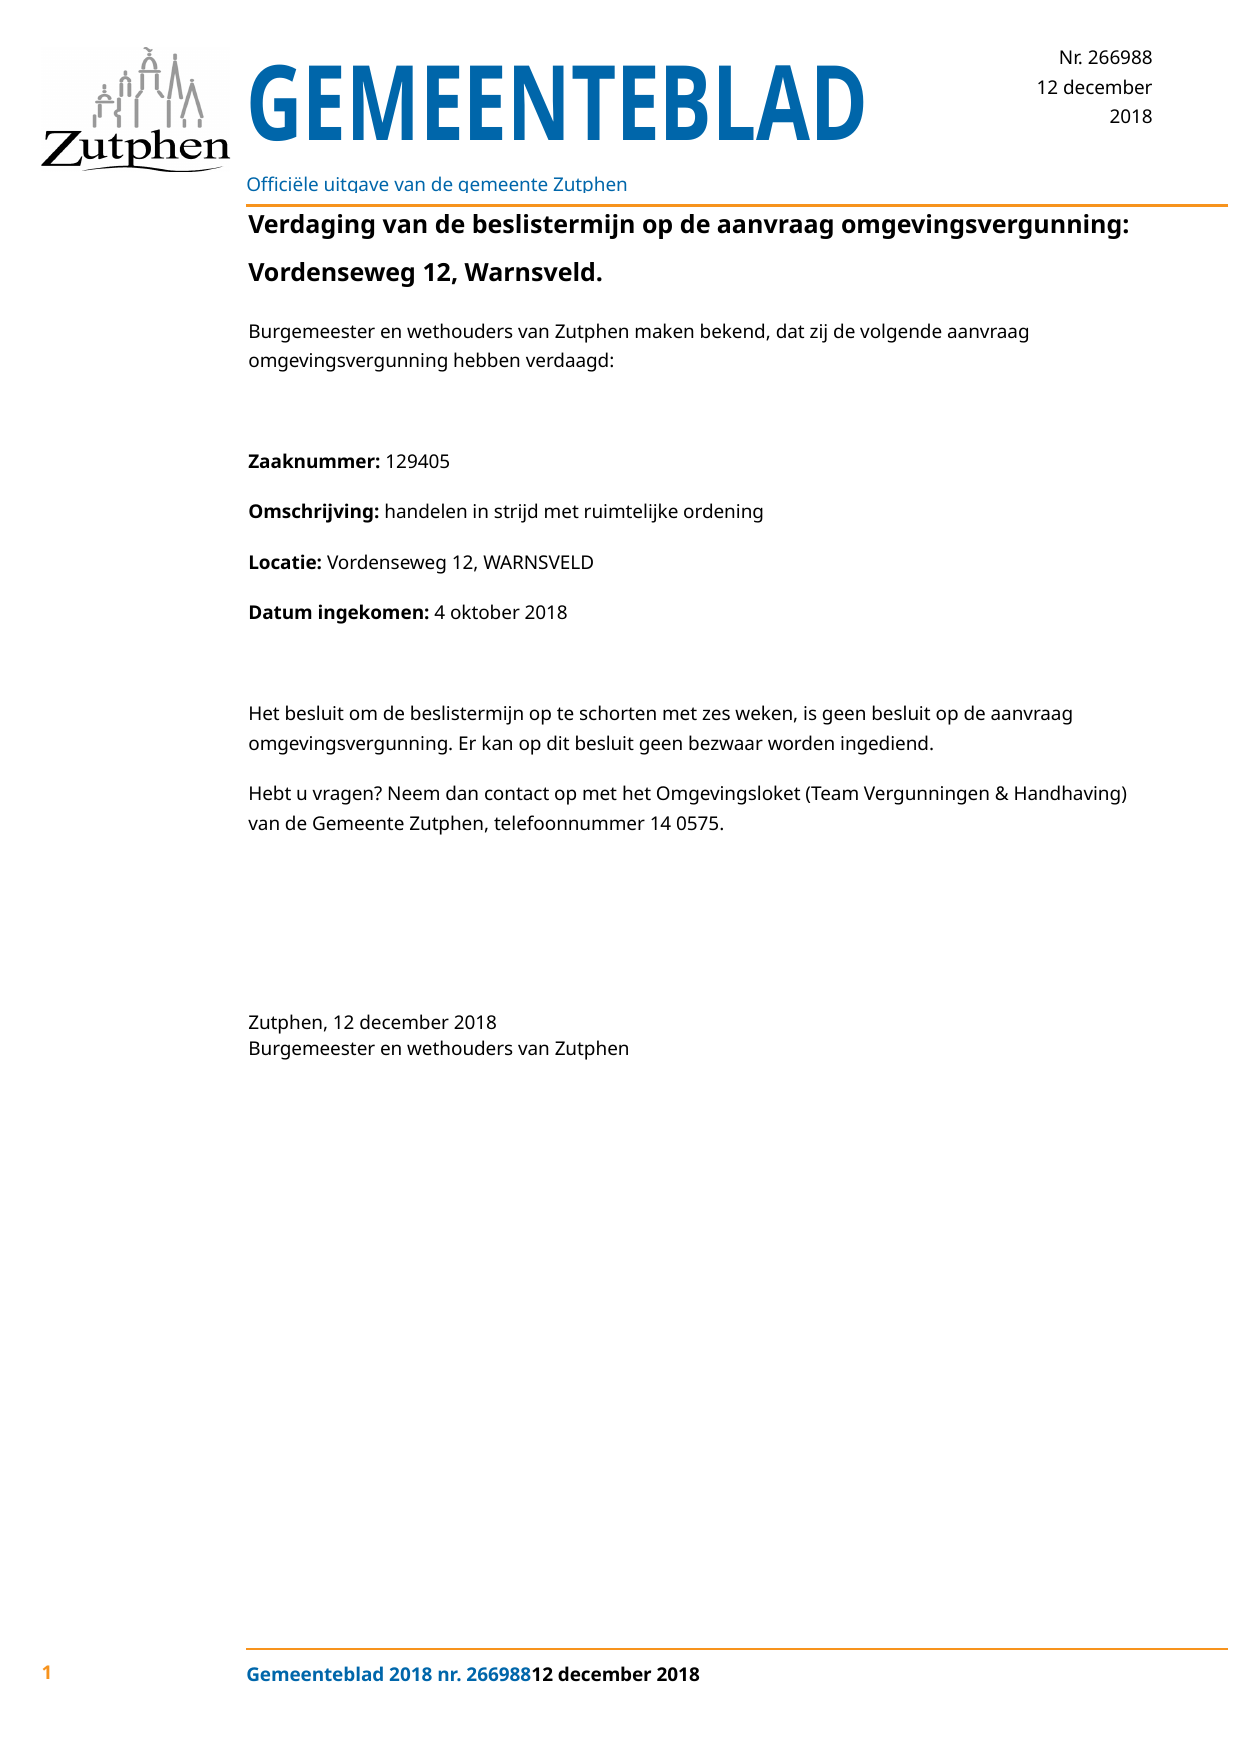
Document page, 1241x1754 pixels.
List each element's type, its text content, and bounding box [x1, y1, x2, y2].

text Zaaknummer: 129405 [248, 448, 1152, 474]
text Verdaging van de beslistermijn op de aanvraag omgevingsvergunning: Vordenseweg 12, Warnsveld. [248, 207, 1152, 288]
text Hebt u vragen? Neem dan contact op met het Omgevingsloket (Team Vergunningen & Handhaving) van de Gemeente Zutphen, telefoonnummer 14 0575. [248, 780, 1152, 836]
text Zutphen, 12 december 2018 [248, 1009, 1152, 1035]
text Het besluit om de beslistermijn op te schorten met zes weken, is geen besluit op de aanvraag omgevingsvergunning. Er kan op dit besluit geen bezwaar worden ingediend. [248, 700, 1152, 756]
picture [41, 47, 231, 172]
text Locatie: Vordenseweg 12, WARNSVELD [248, 549, 1152, 575]
text Datum ingekomen: 4 oktober 2018 [248, 599, 1152, 625]
text Burgemeester en wethouders van Zutphen [248, 1035, 1152, 1061]
text Omschrijving: handelen in strijd met ruimtelijke ordening [248, 499, 1152, 524]
text Burgemeester en wethouders van Zutphen maken bekend, dat zij de volgende aanvraag omgevingsvergunning hebben verdaagd: [248, 318, 1152, 373]
